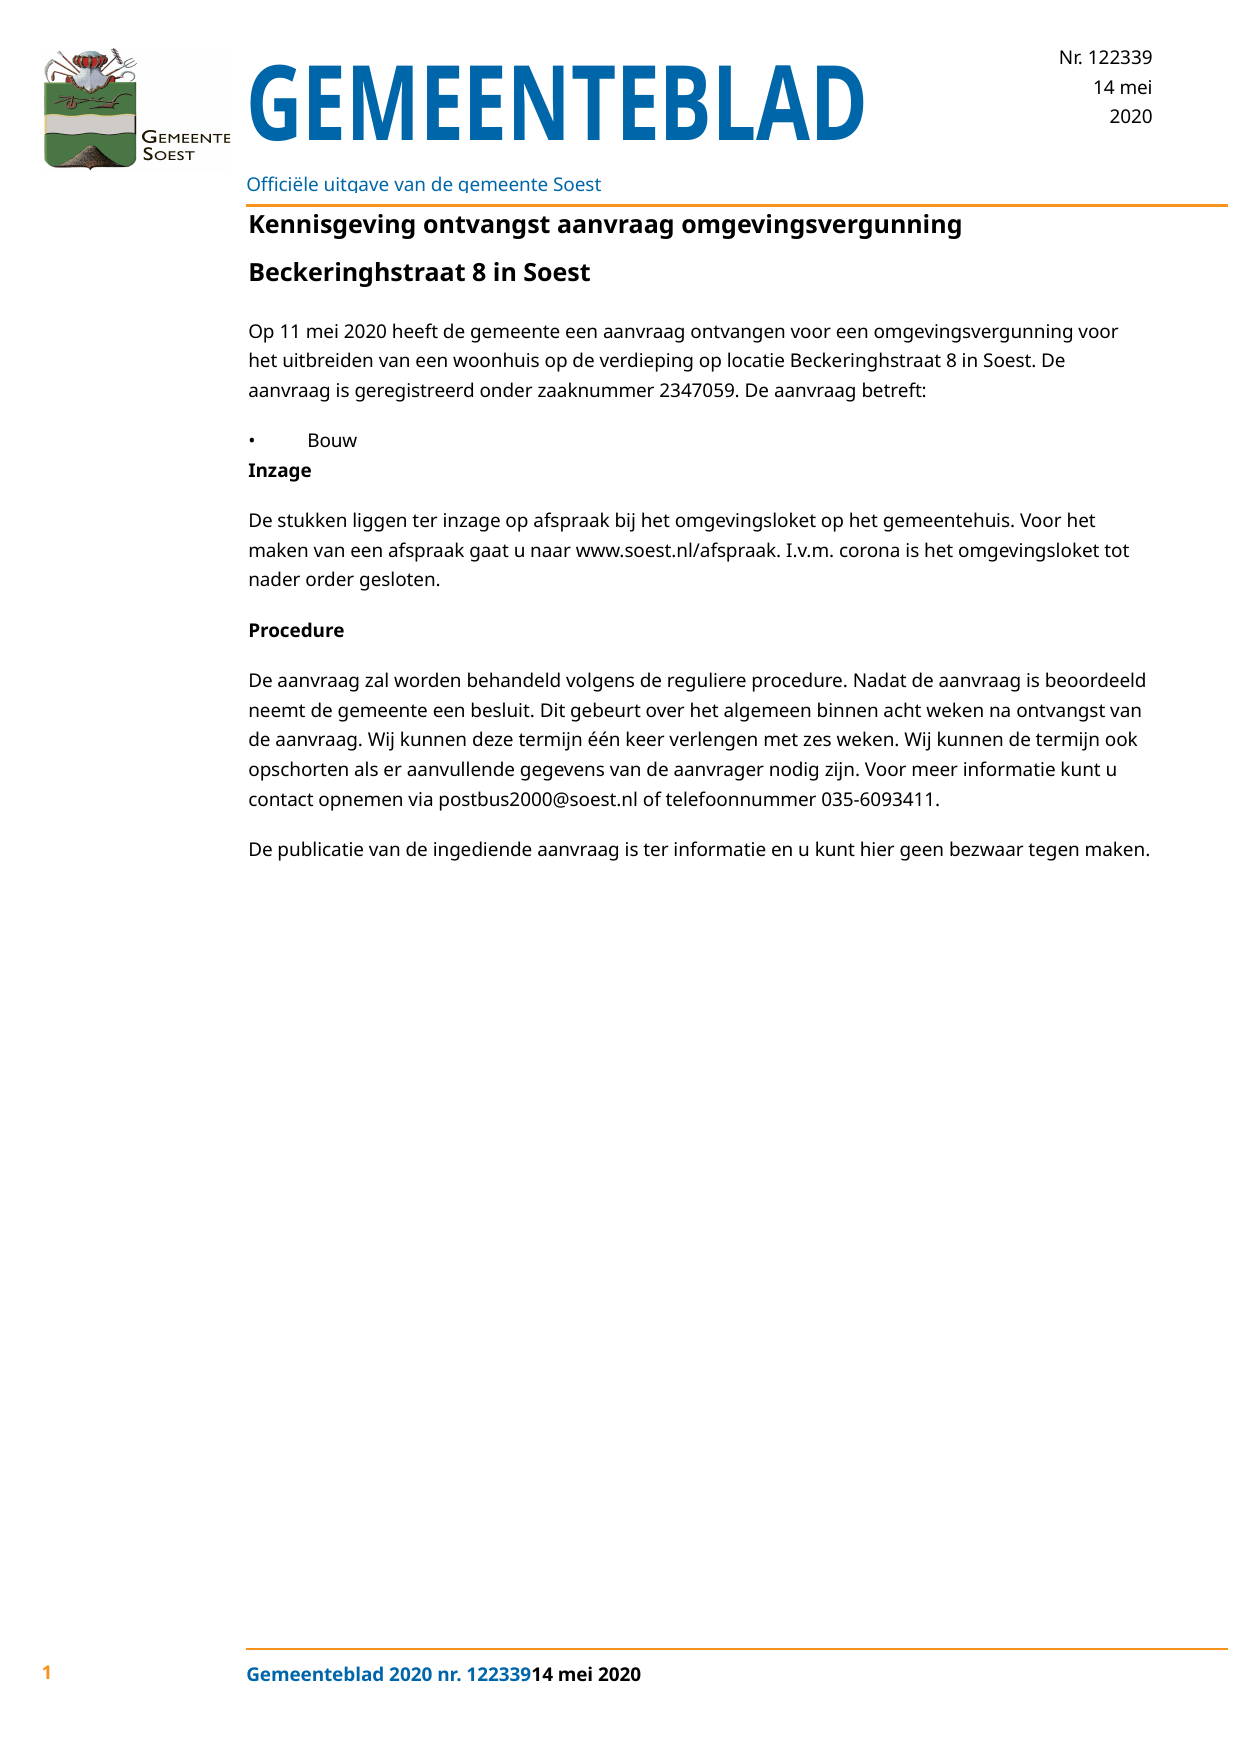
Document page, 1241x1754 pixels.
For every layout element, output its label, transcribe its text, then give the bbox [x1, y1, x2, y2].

text Op 11 mei 2020 heeft de gemeente een aanvraag ontvangen voor een omgevingsvergunning voor het uitbreiden van een woonhuis op de verdieping op locatie Beckeringhstraat 8 in Soest. De aanvraag is geregistreerd onder zaaknummer 2347059. De aanvraag betreft: [248, 318, 1152, 403]
text De aanvraag zal worden behandeld volgens de reguliere procedure. Nadat de aanvraag is beoordeeld neemt de gemeente een besluit. Dit gebeurt over het algemeen binnen acht weken na ontvangst van de aanvraag. Wij kunnen deze termijn één keer verlengen met zes weken. Wij kunnen de termijn ook opschorten als er aanvullende gegevens van de aanvrager nodig zijn. Voor meer informatie kunt u contact opnemen via postbus2000@soest.nl of telefoonnummer 035-6093411. [248, 667, 1152, 812]
text De publicatie van de ingediende aanvraag is ter informatie en u kunt hier geen bezwaar tegen maken. [248, 836, 1152, 862]
picture [41, 47, 231, 172]
text De stukken liggen ter inzage op afspraak bij het omgevingsloket op het gemeentehuis. Voor het maken van een afspraak gaat u naar www.soest.nl/afspraak. I.v.m. corona is het omgevingsloket tot nader order gesloten. [248, 507, 1152, 592]
text Kennisgeving ontvangst aanvraag omgevingsvergunning Beckeringhstraat 8 in Soest [248, 207, 1152, 288]
text Inzage [248, 457, 1152, 483]
text Procedure [248, 617, 1152, 643]
list Bouw [248, 427, 1152, 453]
